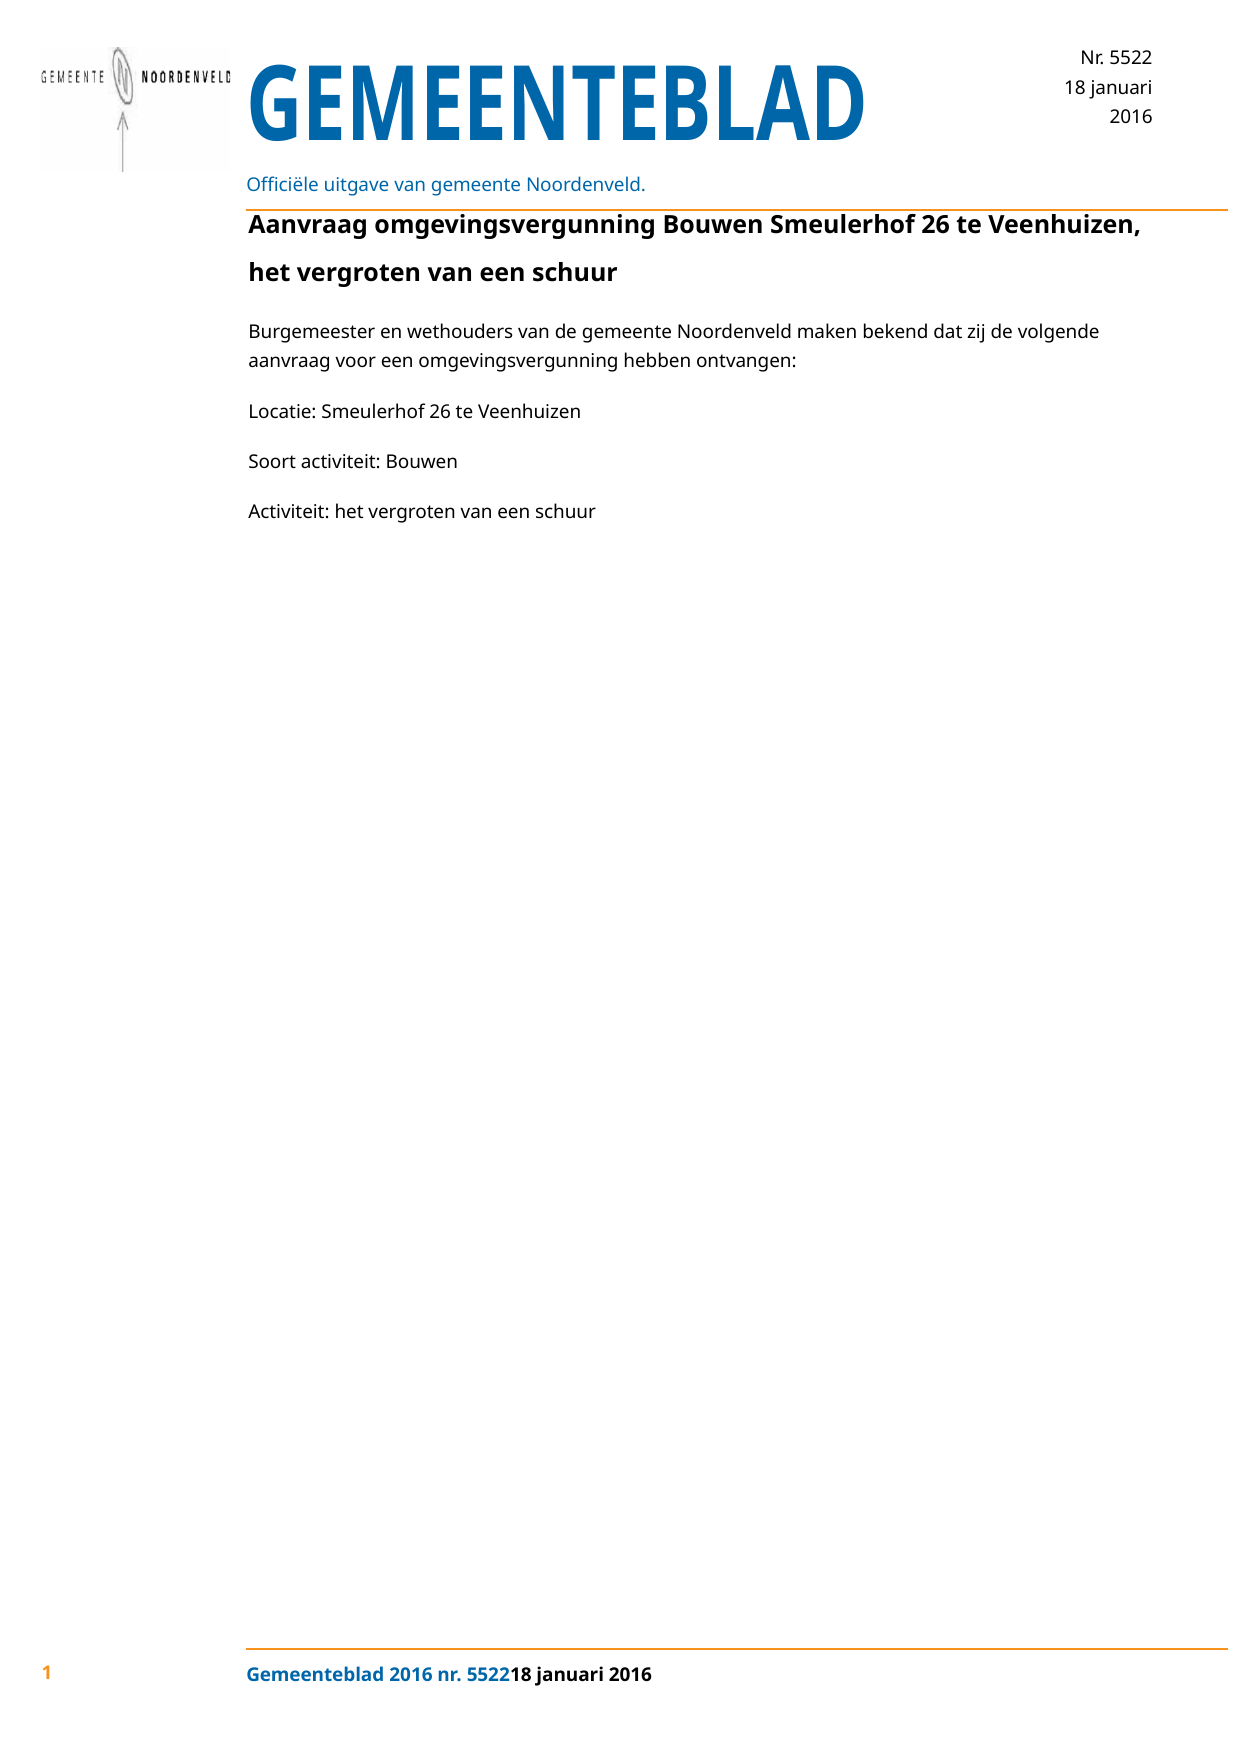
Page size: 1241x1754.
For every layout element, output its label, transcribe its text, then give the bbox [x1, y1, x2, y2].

text Burgemeester en wethouders van de gemeente Noordenveld maken bekend dat zij de volgende aanvraag voor een omgevingsvergunning hebben ontvangen: [248, 318, 1152, 373]
text Aanvraag omgevingsvergunning Bouwen Smeulerhof 26 te Veenhuizen, het vergroten van een schuur [248, 211, 1152, 288]
text Locatie: Smeulerhof 26 te Veenhuizen [248, 398, 1152, 424]
picture [41, 47, 231, 172]
text Soort activiteit: Bouwen [248, 448, 1152, 474]
text Activiteit: het vergroten van een schuur [248, 499, 1152, 524]
